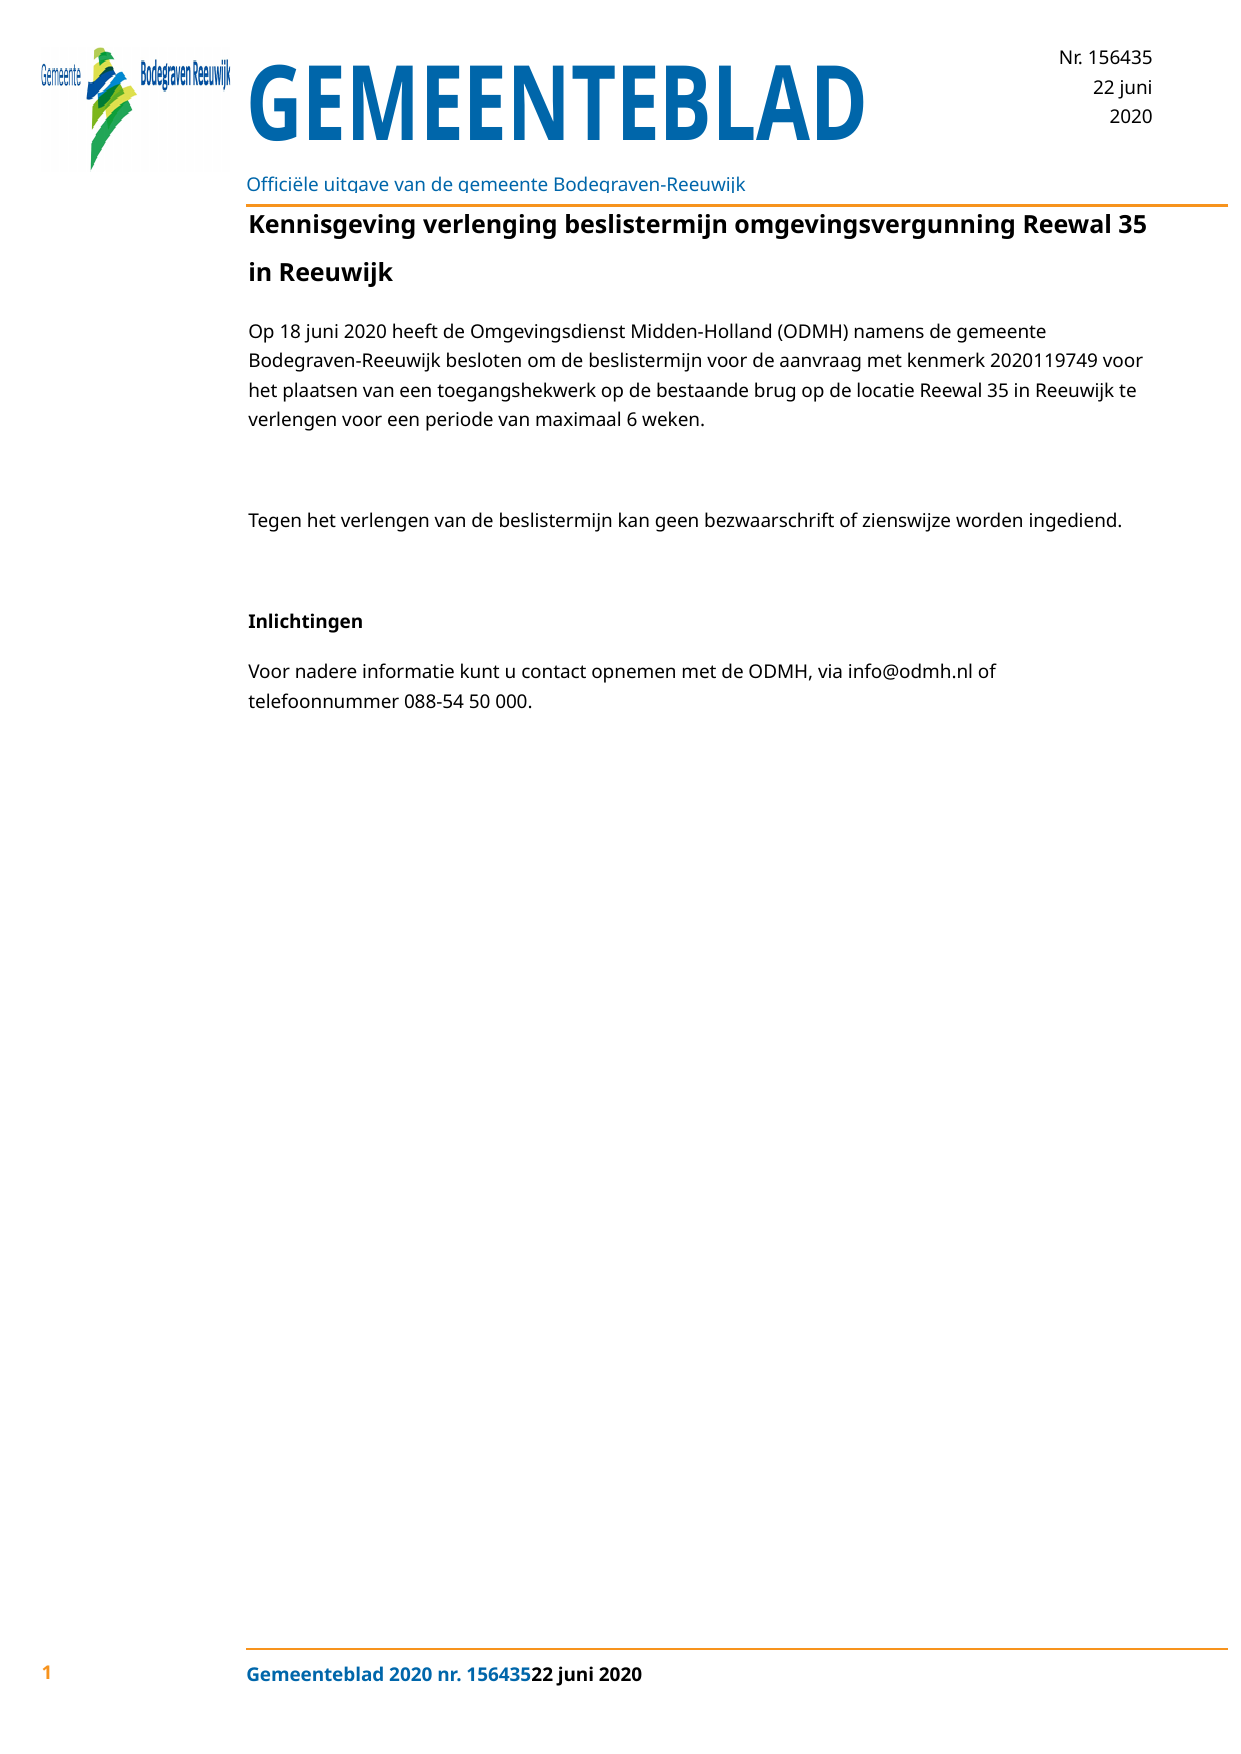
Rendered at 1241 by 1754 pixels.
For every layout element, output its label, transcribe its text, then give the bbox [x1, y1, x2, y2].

picture [41, 47, 231, 172]
text Kennisgeving verlenging beslistermijn omgevingsvergunning Reewal 35 in Reeuwijk [248, 207, 1152, 288]
text Tegen het verlengen van de beslistermijn kan geen bezwaarschrift of zienswijze worden ingediend. [248, 507, 1152, 533]
text Op 18 juni 2020 heeft de Omgevingsdienst Midden-Holland (ODMH) namens de gemeente Bodegraven-Reeuwijk besloten om de beslistermijn voor de aanvraag met kenmerk 2020119749 voor het plaatsen van een toegangshekwerk op de bestaande brug op de locatie Reewal 35 in Reeuwijk te verlengen voor een periode van maximaal 6 weken. [248, 318, 1152, 432]
text Inlichtingen [248, 608, 1152, 634]
text Voor nadere informatie kunt u contact opnemen met de ODMH, via info@odmh.nl of telefoonnummer 088-54 50 000. [248, 659, 1152, 714]
